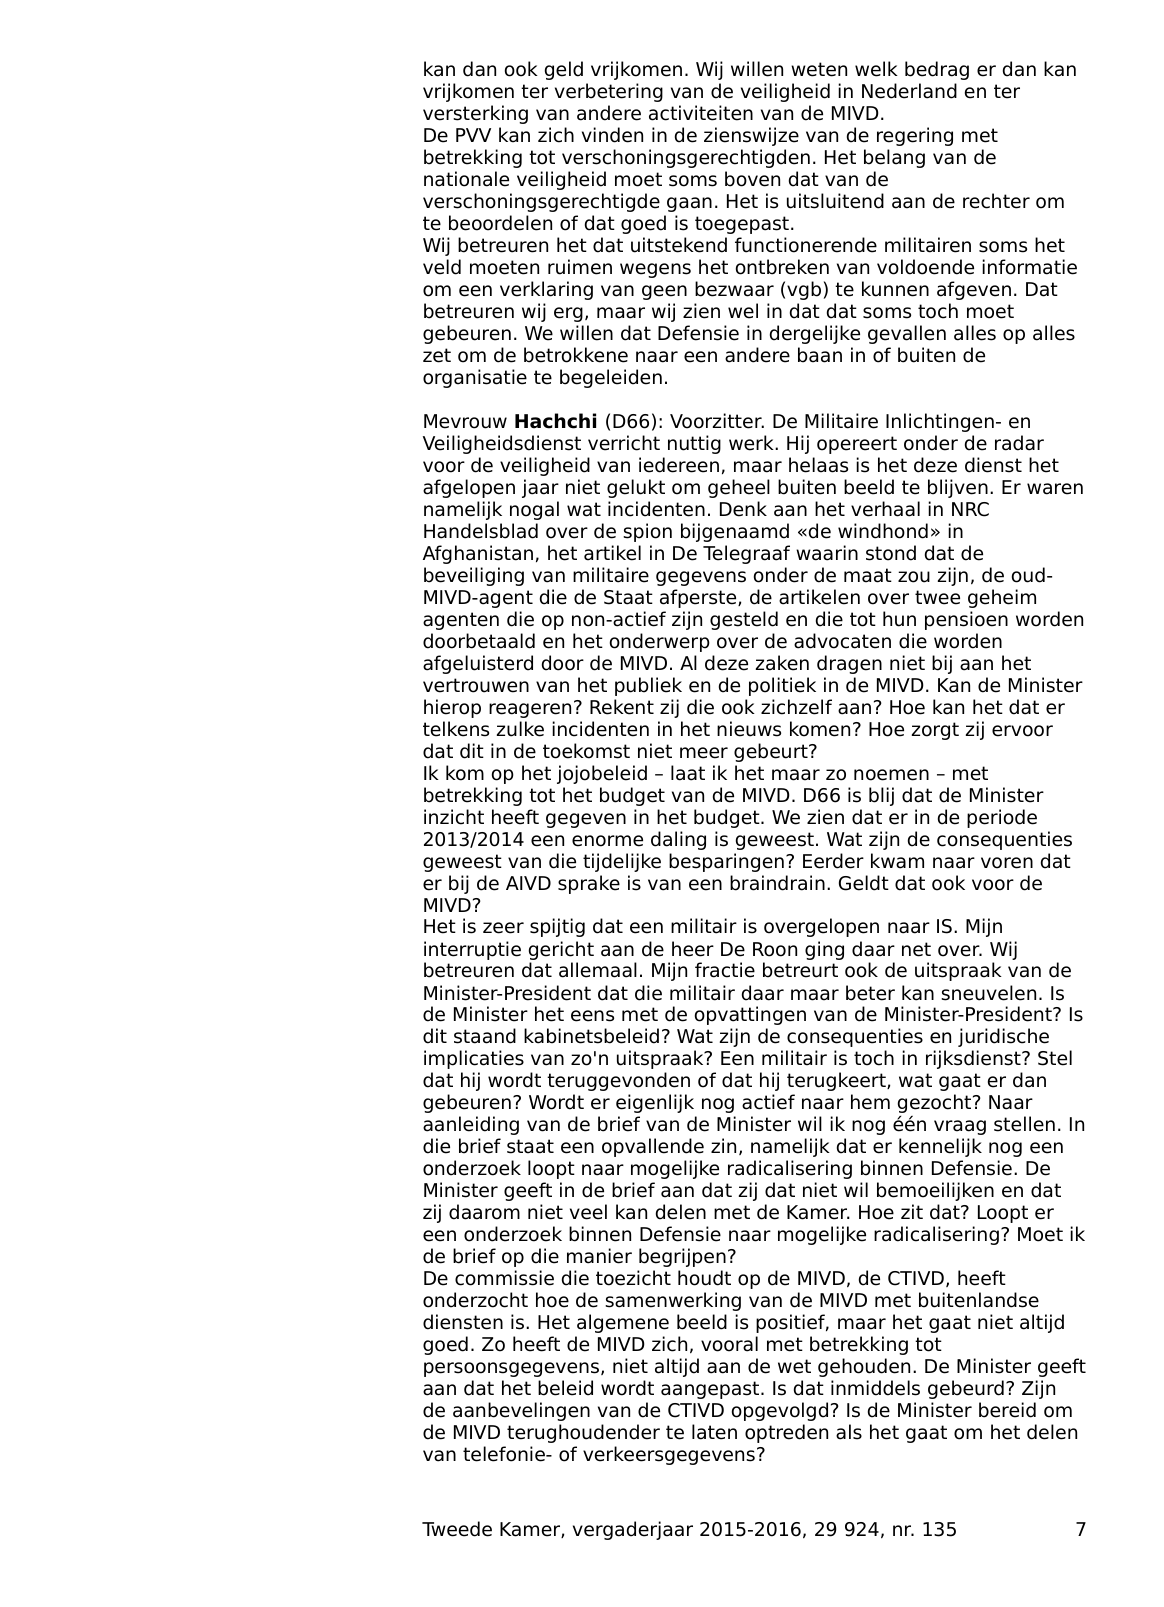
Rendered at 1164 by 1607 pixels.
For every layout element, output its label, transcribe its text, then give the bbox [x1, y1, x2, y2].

text Mevrouw Hachchi (D66): Voorzitter. De Militaire Inlichtingen- en Veiligheidsdienst verricht nuttig werk. Hij opereert onder de radar voor de veiligheid van iedereen, maar helaas is het deze dienst het afgelopen jaar niet gelukt om geheel buiten beeld te blijven. Er waren namelijk nogal wat incidenten. Denk aan het verhaal in NRC Handelsblad over de spion bijgenaamd «de windhond» in Afghanistan, het artikel in De Telegraaf waarin stond dat de beveiliging van militaire gegevens onder de maat zou zijn, de oud-MIVD-agent die de Staat afperste, de artikelen over twee geheim agenten die op non-actief zijn gesteld en die tot hun pensioen worden doorbetaald en het onderwerp over de advocaten die worden afgeluisterd door de MIVD. Al deze zaken dragen niet bij aan het vertrouwen van het publiek en de politiek in de MIVD. Kan de Minister hierop reageren? Rekent zij die ook zichzelf aan? Hoe kan het dat er telkens zulke incidenten in het nieuws komen? Hoe zorgt zij ervoor dat dit in de toekomst niet meer gebeurt? [422, 411, 1087, 763]
text De commissie die toezicht houdt op de MIVD, de CTIVD, heeft onderzocht hoe de samenwerking van de MIVD met buitenlandse diensten is. Het algemene beeld is positief, maar het gaat niet altijd goed. Zo heeft de MIVD zich, vooral met betrekking tot persoonsgegevens, niet altijd aan de wet gehouden. De Minister geeft aan dat het beleid wordt aangepast. Is dat inmiddels gebeurd? Zijn de aanbevelingen van de CTIVD opgevolgd? Is de Minister bereid om de MIVD terughoudender te laten optreden als het gaat om het delen van telefonie- of verkeersgegevens? [422, 1268, 1087, 1466]
text De PVV kan zich vinden in de zienswijze van de regering met betrekking tot verschoningsgerechtigden. Het belang van de nationale veiligheid moet soms boven dat van de verschoningsgerechtigde gaan. Het is uitsluitend aan de rechter om te beoordelen of dat goed is toegepast. [422, 125, 1087, 235]
text Het is zeer spijtig dat een militair is overgelopen naar IS. Mijn interruptie gericht aan de heer De Roon ging daar net over. Wij betreuren dat allemaal. Mijn fractie betreurt ook de uitspraak van de Minister-President dat die militair daar maar beter kan sneuvelen. Is de Minister het eens met de opvattingen van de Minister-President? Is dit staand kabinetsbeleid? Wat zijn de consequenties en juridische implicaties van zo'n uitspraak? Een militair is toch in rijksdienst? Stel dat hij wordt teruggevonden of dat hij terugkeert, wat gaat er dan gebeuren? Wordt er eigenlijk nog actief naar hem gezocht? Naar aanleiding van de brief van de Minister wil ik nog één vraag stellen. In die brief staat een opvallende zin, namelijk dat er kennelijk nog een onderzoek loopt naar mogelijke radicalisering binnen Defensie. De Minister geeft in de brief aan dat zij dat niet wil bemoeilijken en dat zij daarom niet veel kan delen met de Kamer. Hoe zit dat? Loopt er een onderzoek binnen Defensie naar mogelijke radicalisering? Moet ik de brief op die manier begrijpen? [422, 916, 1087, 1268]
text Wij betreuren het dat uitstekend functionerende militairen soms het veld moeten ruimen wegens het ontbreken van voldoende informatie om een verklaring van geen bezwaar (vgb) te kunnen afgeven. Dat betreuren wij erg, maar wij zien wel in dat dat soms toch moet gebeuren. We willen dat Defensie in dergelijke gevallen alles op alles zet om de betrokkene naar een andere baan in of buiten de organisatie te begeleiden. [422, 235, 1087, 389]
text kan dan ook geld vrijkomen. Wij willen weten welk bedrag er dan kan vrijkomen ter verbetering van de veiligheid in Nederland en ter versterking van andere activiteiten van de MIVD. [422, 59, 1087, 125]
text Ik kom op het jojobeleid – laat ik het maar zo noemen – met betrekking tot het budget van de MIVD. D66 is blij dat de Minister inzicht heeft gegeven in het budget. We zien dat er in de periode 2013/2014 een enorme daling is geweest. Wat zijn de consequenties geweest van die tijdelijke besparingen? Eerder kwam naar voren dat er bij de AIVD sprake is van een braindrain. Geldt dat ook voor de MIVD? [422, 763, 1087, 916]
